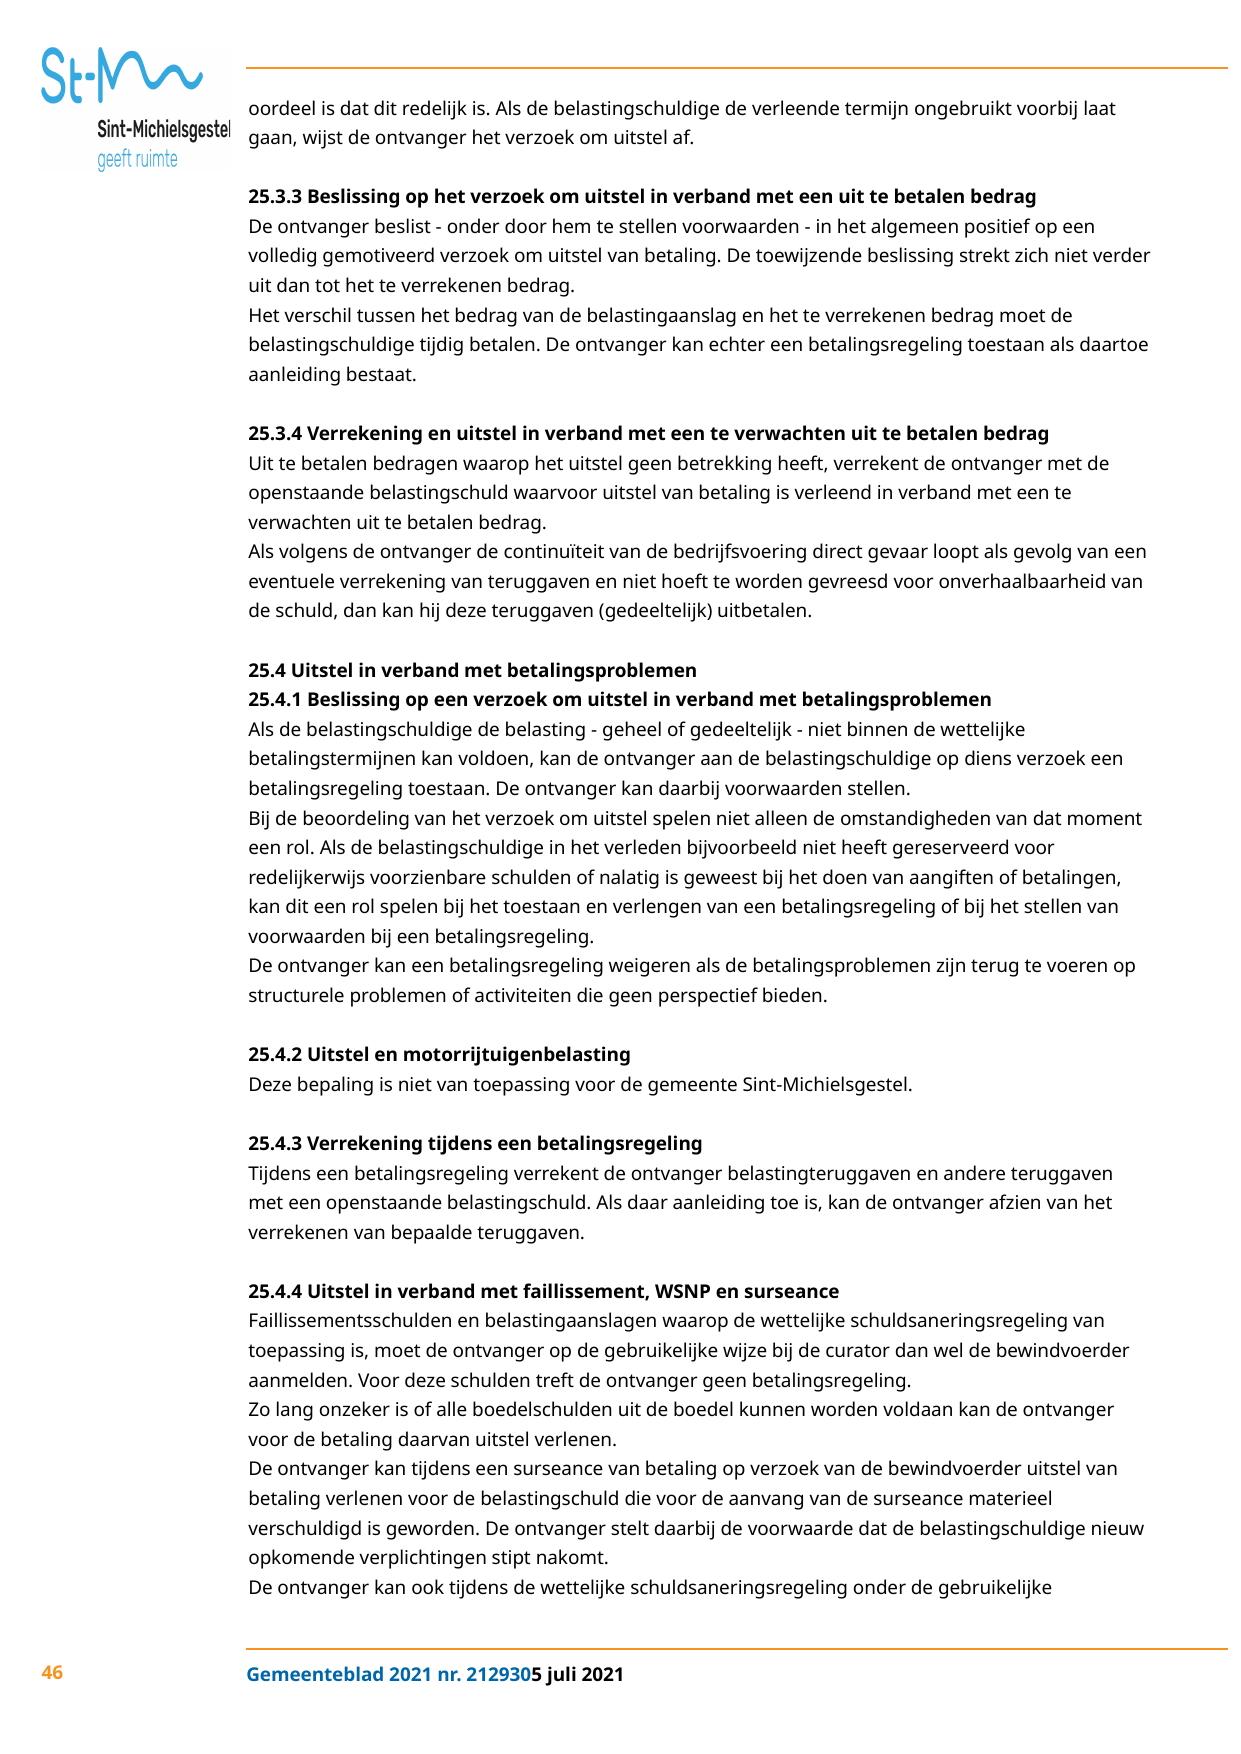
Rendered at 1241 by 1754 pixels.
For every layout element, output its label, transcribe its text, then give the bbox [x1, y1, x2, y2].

text Als volgens de ontvanger de continuïteit van de bedrijfsvoering direct gevaar loopt als gevolg van een eventuele verrekening van teruggaven en niet hoeft te worden gevreesd voor onverhaalbaarheid van de schuld, dan kan hij deze teruggaven (gedeeltelijk) uitbetalen. [248, 538, 1152, 623]
text 25.4.2 Uitstel en motorrijtuigenbelasting [248, 1041, 1152, 1067]
text Zo lang onzeker is of alle boedelschulden uit de boedel kunnen worden voldaan kan de ontvanger voor de betaling daarvan uitstel verlenen. [248, 1396, 1152, 1452]
text Als de belastingschuldige de belasting - geheel of gedeeltelijk - niet binnen de wettelijke betalingstermijnen kan voldoen, kan de ontvanger aan de belastingschuldige op diens verzoek een betalingsregeling toestaan. De ontvanger kan daarbij voorwaarden stellen. [248, 716, 1152, 801]
text Deze bepaling is niet van toepassing voor de gemeente Sint-Michielsgestel. [248, 1071, 1152, 1097]
text De ontvanger kan ook tijdens de wettelijke schuldsaneringsregeling onder de gebruikelijke [248, 1574, 1152, 1600]
text 25.4.3 Verrekening tijdens een betalingsregeling [248, 1130, 1152, 1156]
text Faillissementsschulden en belastingaanslagen waarop de wettelijke schuldsaneringsregeling van toepassing is, moet de ontvanger op de gebruikelijke wijze bij de curator dan wel de bewindvoerder aanmelden. Voor deze schulden treft de ontvanger geen betalingsregeling. [248, 1308, 1152, 1393]
text Bij de beoordeling van het verzoek om uitstel spelen niet alleen de omstandigheden van dat moment een rol. Als de belastingschuldige in het verleden bijvoorbeeld niet heeft gereserveerd voor redelijkerwijs voorzienbare schulden of nalatig is geweest bij het doen van aangiften of betalingen, kan dit een rol spelen bij het toestaan en verlengen van een betalingsregeling of bij het stellen van voorwaarden bij een betalingsregeling. [248, 805, 1152, 949]
text Uit te betalen bedragen waarop het uitstel geen betrekking heeft, verrekent de ontvanger met de openstaande belastingschuld waarvoor uitstel van betaling is verleend in verband met een te verwachten uit te betalen bedrag. [248, 450, 1152, 535]
text 25.4.1 Beslissing op een verzoek om uitstel in verband met betalingsproblemen [248, 686, 1152, 712]
text 25.3.4 Verrekening en uitstel in verband met een te verwachten uit te betalen bedrag [248, 420, 1152, 446]
text De ontvanger kan een betalingsregeling weigeren als de betalingsproblemen zijn terug te voeren op structurele problemen of activiteiten die geen perspectief bieden. [248, 953, 1152, 1008]
picture [41, 47, 231, 172]
text Het verschil tussen het bedrag van de belastingaanslag en het te verrekenen bedrag moet de belastingschuldige tijdig betalen. De ontvanger kan echter een betalingsregeling toestaan als daartoe aanleiding bestaat. [248, 302, 1152, 387]
text oordeel is dat dit redelijk is. Als de belastingschuldige de verleende termijn ongebruikt voorbij laat gaan, wijst de ontvanger het verzoek om uitstel af. [248, 95, 1152, 150]
text 25.4 Uitstel in verband met betalingsproblemen [248, 657, 1152, 683]
text 25.3.3 Beslissing op het verzoek om uitstel in verband met een uit te betalen bedrag [248, 183, 1152, 209]
text De ontvanger beslist - onder door hem te stellen voorwaarden - in het algemeen positief op een volledig gemotiveerd verzoek om uitstel van betaling. De toewijzende beslissing strekt zich niet verder uit dan tot het te verrekenen bedrag. [248, 213, 1152, 298]
text Tijdens een betalingsregeling verrekent de ontvanger belastingteruggaven en andere teruggaven met een openstaande belastingschuld. Als daar aanleiding toe is, kan de ontvanger afzien van het verrekenen van bepaalde teruggaven. [248, 1160, 1152, 1245]
text 25.4.4 Uitstel in verband met faillissement, WSNP en surseance [248, 1278, 1152, 1304]
text De ontvanger kan tijdens een surseance van betaling op verzoek van de bewindvoerder uitstel van betaling verlenen voor de belastingschuld die voor de aanvang van de surseance materieel verschuldigd is geworden. De ontvanger stelt daarbij de voorwaarde dat de belastingschuldige nieuw opkomende verplichtingen stipt nakomt. [248, 1456, 1152, 1570]
